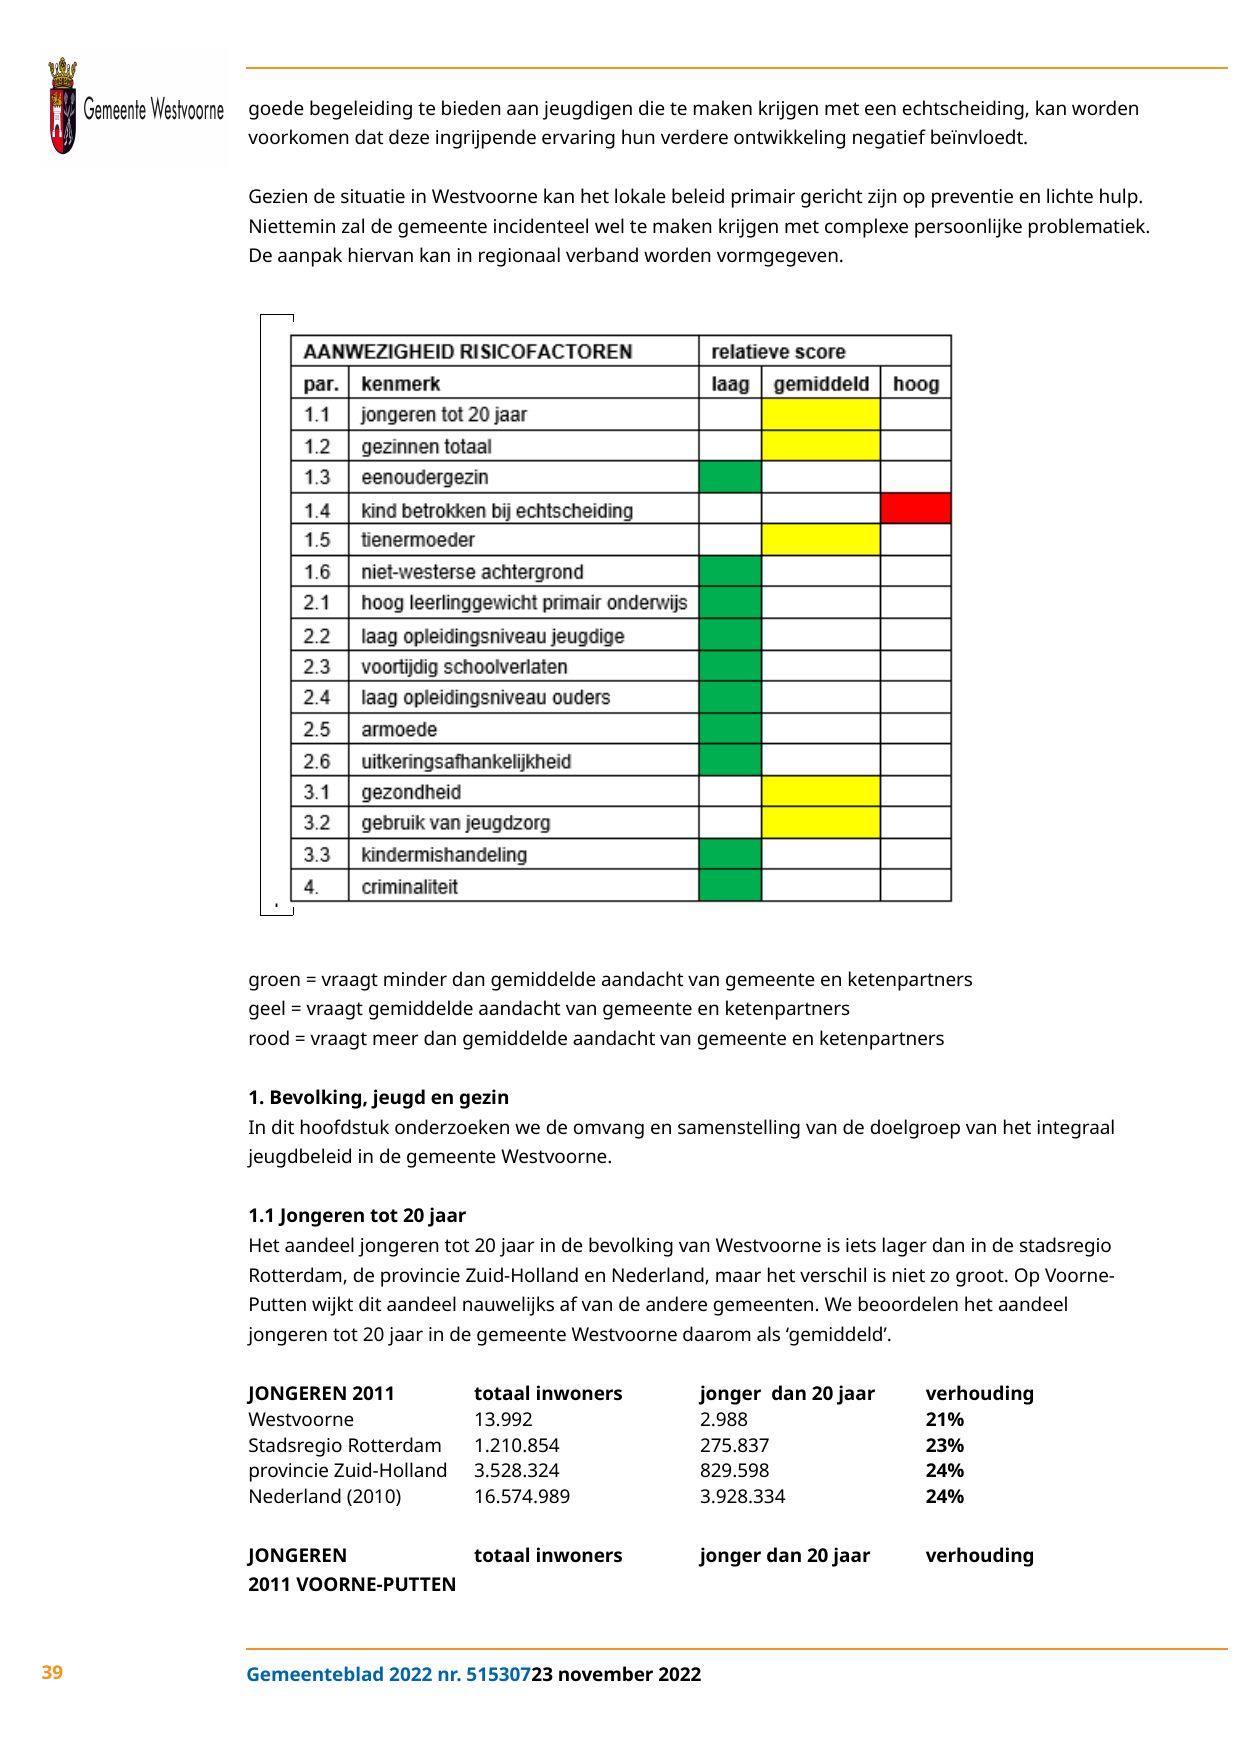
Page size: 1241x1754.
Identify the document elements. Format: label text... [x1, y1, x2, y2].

table_cell 13.992 [474, 1406, 700, 1432]
table_cell 2.988 [700, 1406, 926, 1432]
picture [41, 47, 231, 172]
text rood = vraagt meer dan gemiddelde aandacht van gemeente en ketenpartners [248, 1025, 1152, 1051]
text In dit hoofdstuk onderzoeken we de omvang en samenstelling van de doelgroep van het integraal jeugdbeleid in de gemeente Westvoorne. [248, 1114, 1152, 1169]
table_cell 23% [926, 1432, 1152, 1457]
table_cell 24% [926, 1483, 1152, 1509]
table_cell 1.210.854 [474, 1432, 700, 1457]
text goede begeleiding te bieden aan jeugdigen die te maken krijgen met een echtscheiding, kan worden voorkomen dat deze ingrijpende ervaring hun verdere ontwikkeling negatief beïnvloedt. [248, 95, 1152, 150]
table_cell 275.837 [700, 1432, 926, 1457]
table_cell Stadsregio Rotterdam [248, 1432, 474, 1457]
text Gezien de situatie in Westvoorne kan het lokale beleid primair gericht zijn op preventie en lichte hulp. Niettemin zal de gemeente incidenteel wel te maken krijgen met complexe persoonlijke problematiek. De aanpak hiervan kan in regionaal verband worden vormgegeven. [248, 183, 1152, 268]
table_header verhouding [926, 1542, 1152, 1597]
table_cell Westvoorne [248, 1406, 474, 1432]
table_cell 24% [926, 1458, 1152, 1483]
table_header totaal inwoners [474, 1542, 700, 1597]
text geel = vraagt gemiddelde aandacht van gemeente en ketenpartners [248, 996, 1152, 1021]
table_header jonger dan 20 jaar [700, 1542, 926, 1597]
table_cell 16.574.989 [474, 1483, 700, 1509]
text groen = vraagt minder dan gemiddelde aandacht van gemeente en ketenpartners [248, 966, 1152, 992]
picture [268, 322, 978, 907]
table_cell 21% [926, 1406, 1152, 1432]
text 1.1 Jongeren tot 20 jaar [248, 1203, 1152, 1228]
table_header jonger dan 20 jaar [700, 1380, 926, 1406]
table_cell Nederland (2010) [248, 1483, 474, 1509]
table_header JONGEREN 2011 VOORNE-PUTTEN [248, 1542, 474, 1597]
table_header verhouding [926, 1380, 1152, 1406]
text 1. Bevolking, jeugd en gezin [248, 1084, 1152, 1110]
table_cell 3.928.334 [700, 1483, 926, 1509]
table_cell 829.598 [700, 1458, 926, 1483]
text Het aandeel jongeren tot 20 jaar in de bevolking van Westvoorne is iets lager dan in de stadsregio Rotterdam, de provincie Zuid-Holland en Nederland, maar het verschil is niet zo groot. Op Voorne-Putten wijkt dit aandeel nauwelijks af van de andere gemeenten. We beoordelen het aandeel jongeren tot 20 jaar in de gemeente Westvoorne daarom als ‘gemiddeld’. [248, 1232, 1152, 1347]
table_cell 3.528.324 [474, 1458, 700, 1483]
table_header JONGEREN 2011 [248, 1380, 474, 1406]
table_cell provincie Zuid-Holland [248, 1458, 474, 1483]
table_header totaal inwoners [474, 1380, 700, 1406]
